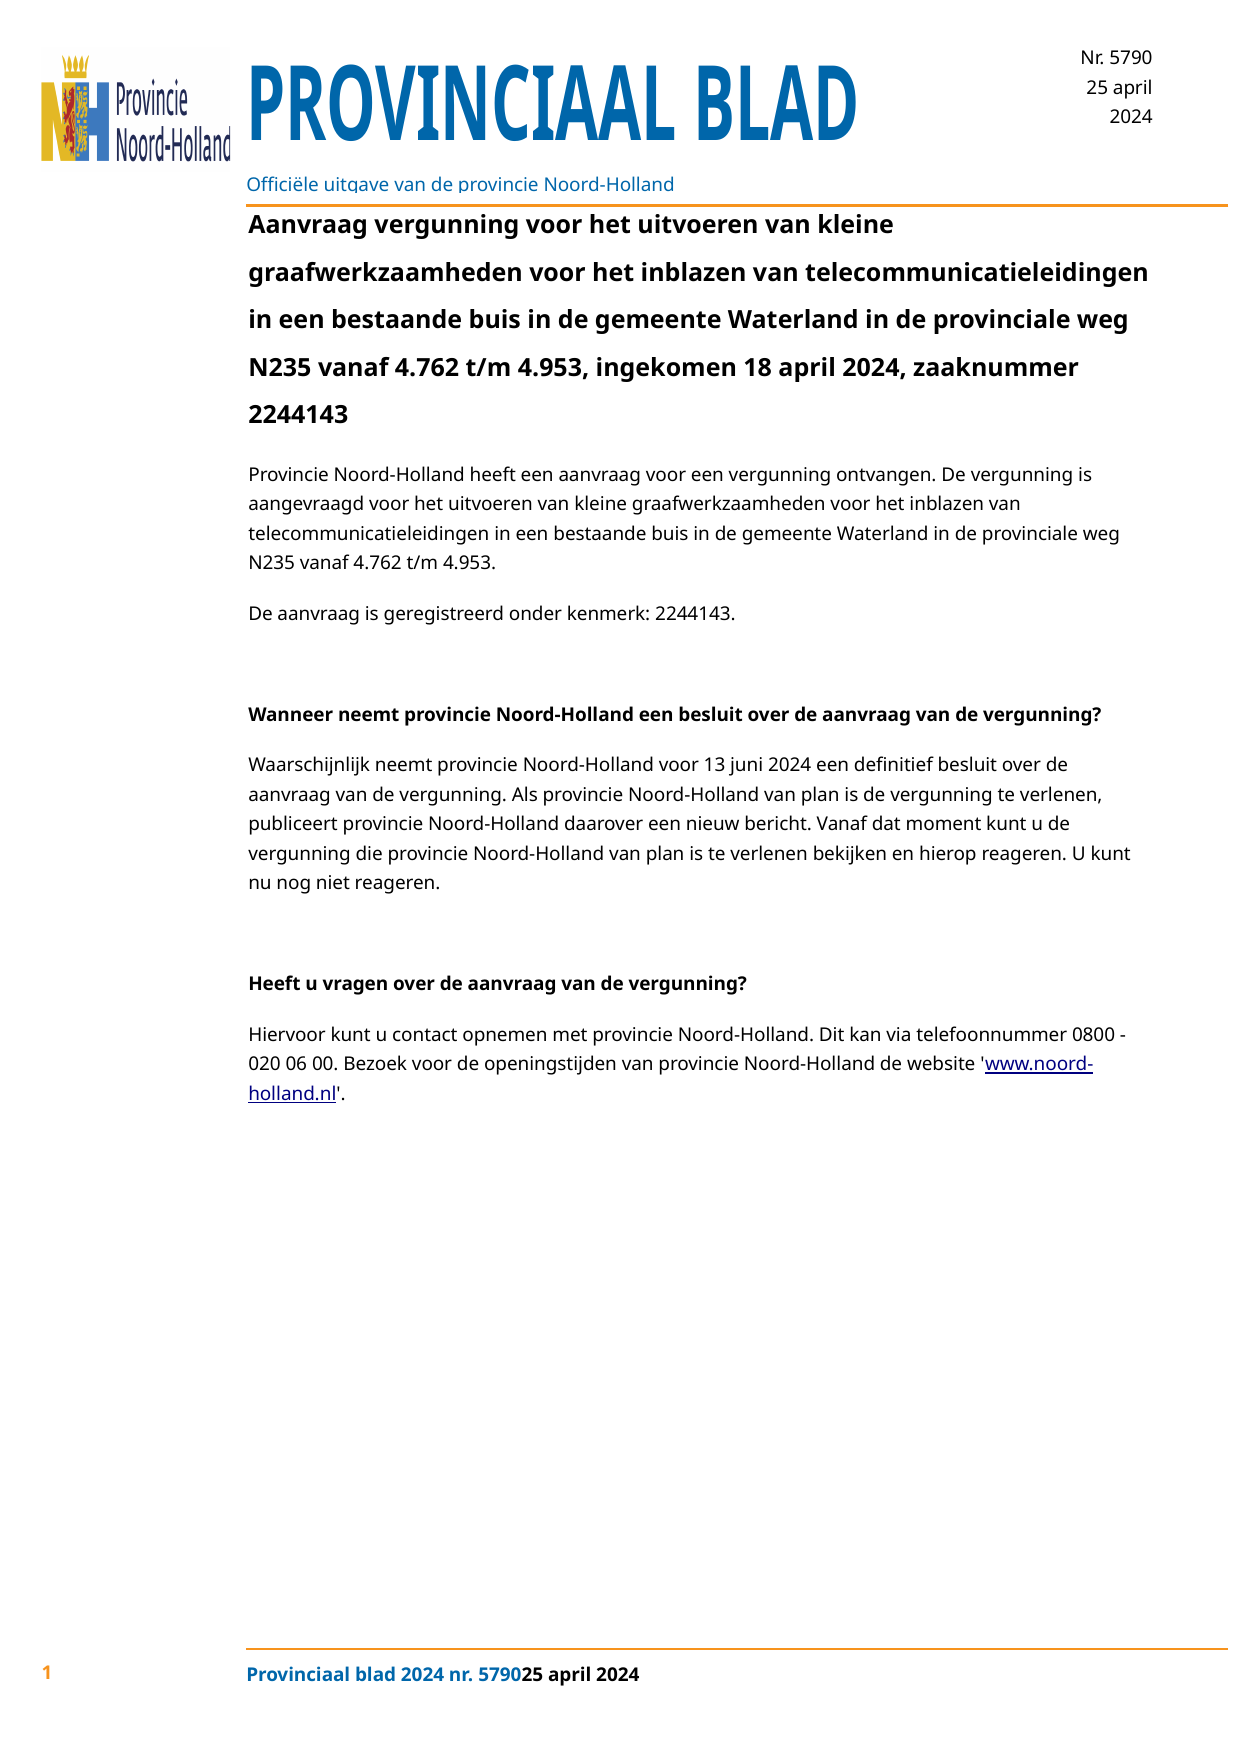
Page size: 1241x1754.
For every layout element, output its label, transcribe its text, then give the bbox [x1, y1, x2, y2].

text Heeft u vragen over de aanvraag van de vergunning? [248, 970, 1152, 996]
text Provincie Noord-Holland heeft een aanvraag voor een vergunning ontvangen. De vergunning is aangevraagd voor het uitvoeren van kleine graafwerkzaamheden voor het inblazen van telecommunicatieleidingen in een bestaande buis in de gemeente Waterland in de provinciale weg N235 vanaf 4.762 t/m 4.953. [248, 461, 1152, 575]
text Aanvraag vergunning voor het uitvoeren van kleine graafwerkzaamheden voor het inblazen van telecommunicatieleidingen in een bestaande buis in de gemeente Waterland in de provinciale weg N235 vanaf 4.762 t/m 4.953, ingekomen 18 april 2024, zaaknummer 2244143 [248, 207, 1152, 431]
text Wanneer neemt provincie Noord-Holland een besluit over de aanvraag van de vergunning? [248, 701, 1152, 726]
text De aanvraag is geregistreerd onder kenmerk: 2244143. [248, 600, 1152, 626]
text Waarschijnlijk neemt provincie Noord-Holland voor 13 juni 2024 een definitief besluit over de aanvraag van de vergunning. Als provincie Noord-Holland van plan is de vergunning te verlenen, publiceert provincie Noord-Holland daarover een nieuw bericht. Vanaf dat moment kunt u de vergunning die provincie Noord-Holland van plan is te verlenen bekijken en hierop reageren. U kunt nu nog niet reageren. [248, 751, 1152, 895]
picture [41, 47, 231, 172]
text Hiervoor kunt u contact opnemen met provincie Noord-Holland. Dit kan via telefoonnummer 0800 - 020 06 00. Bezoek voor de openingstijden van provincie Noord-Holland de website 'www.noord-holland.nl'. [248, 1021, 1152, 1106]
